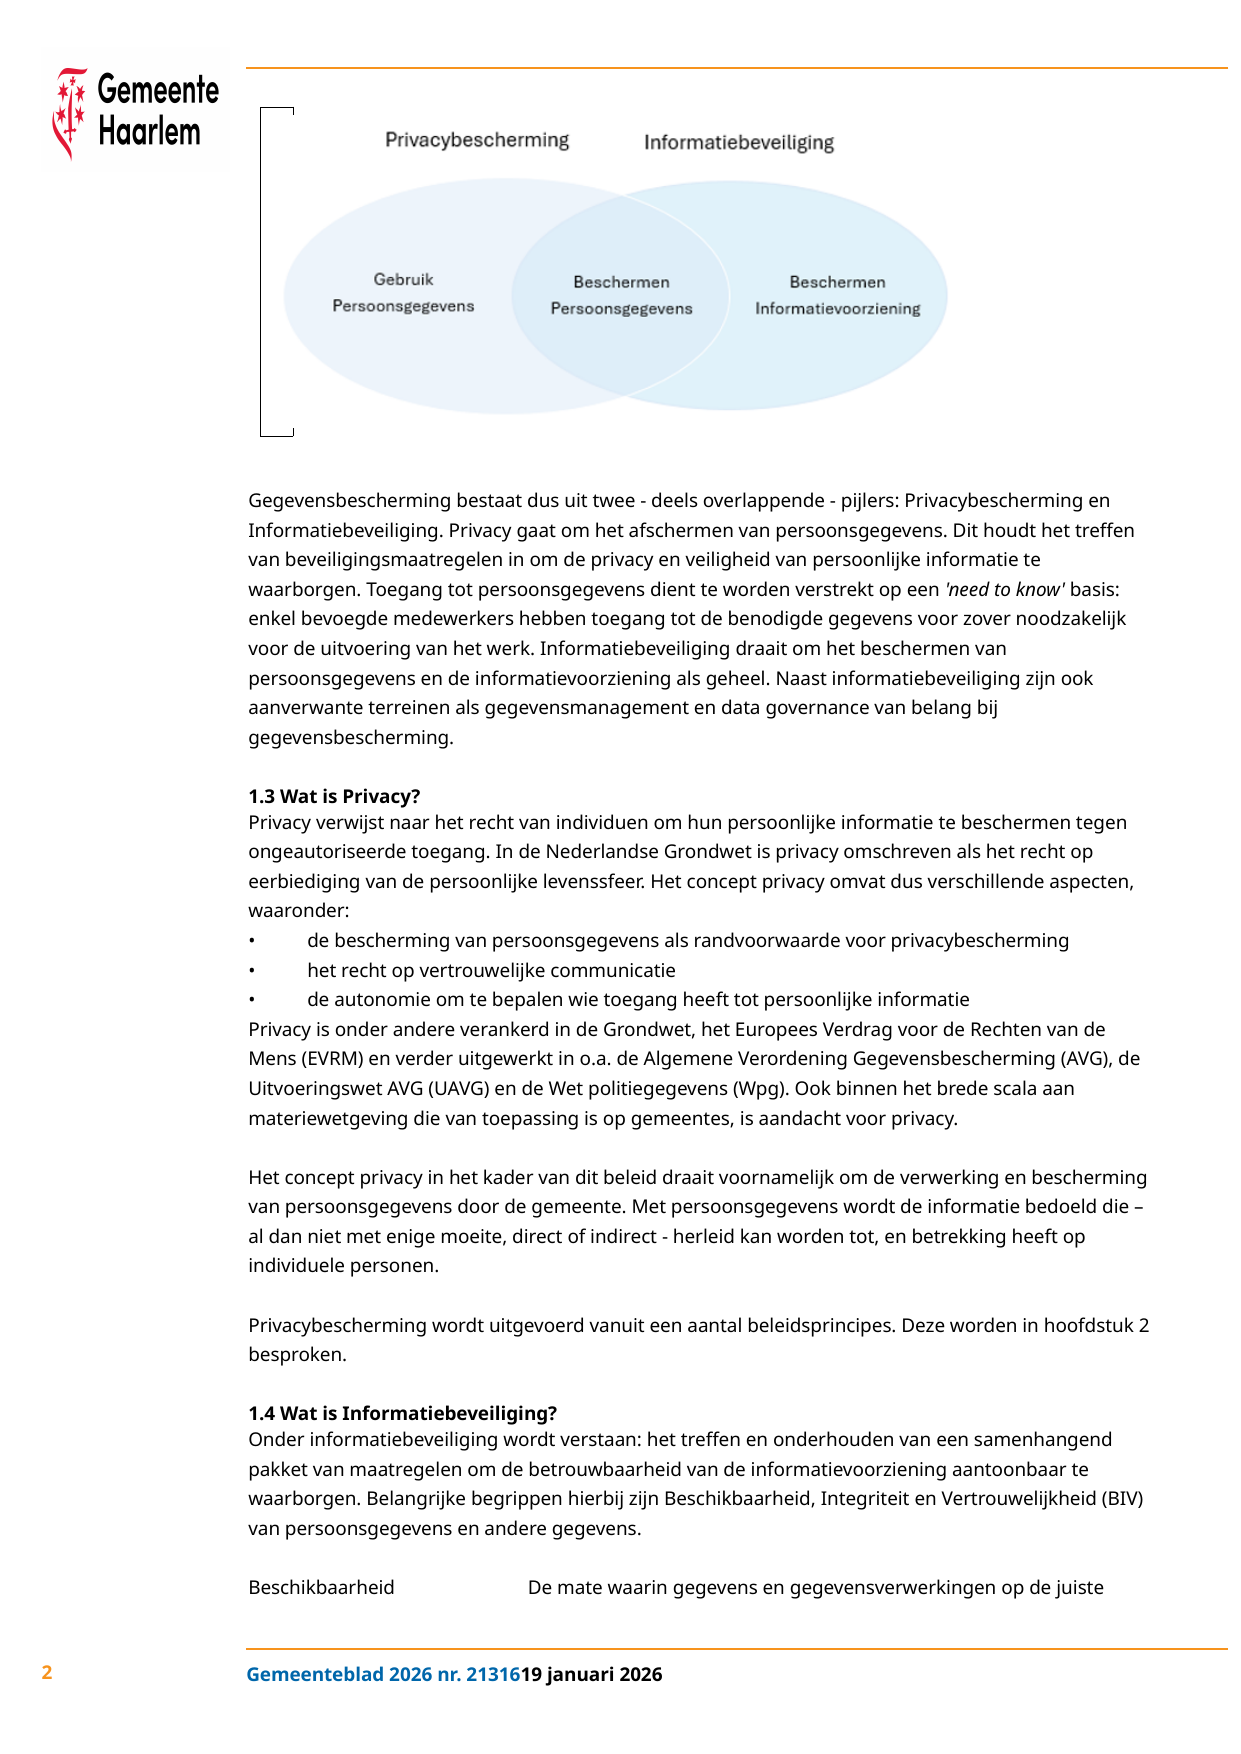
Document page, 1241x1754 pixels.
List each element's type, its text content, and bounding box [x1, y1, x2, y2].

text Het concept privacy in het kader van dit beleid draait voornamelijk om de verwerking en bescherming van persoonsgegevens door de gemeente. Met persoonsgegevens wordt de informatie bedoeld die – al dan niet met enige moeite, direct of indirect - herleid kan worden tot, en betrekking heeft op individuele personen. [248, 1164, 1152, 1278]
text 1.3 Wat is Privacy? [248, 783, 1152, 809]
text Gegevensbescherming bestaat dus uit twee - deels overlappende - pijlers: Privacybescherming en Informatiebeveiliging. Privacy gaat om het afschermen van persoonsgegevens. Dit houdt het treffen van beveiligingsmaatregelen in om de privacy en veiligheid van persoonlijke informatie te waarborgen. Toegang tot persoonsgegevens dient te worden verstrekt op een 'need to know' basis: enkel bevoegde medewerkers hebben toegang tot de benodigde gegevens voor zover noodzakelijk voor de uitvoering van het werk. Informatiebeveiliging draait om het beschermen van persoonsgegevens en de informatievoorziening als geheel. Naast informatiebeveiliging zijn ook aanverwante terreinen als gegevensmanagement en data governance van belang bij gegevensbescherming. [248, 487, 1152, 750]
text Privacy is onder andere verankerd in de Grondwet, het Europees Verdrag voor de Rechten van de Mens (EVRM) en verder uitgewerkt in o.a. de Algemene Verordening Gegevensbescherming (AVG), de Uitvoeringswet AVG (UAVG) en de Wet politiegegevens (Wpg). Ook binnen het brede scala aan materiewetgeving die van toepassing is op gemeentes, is aandacht voor privacy. [248, 1016, 1152, 1130]
picture [41, 47, 231, 172]
text Privacybescherming wordt uitgevoerd vanuit een aantal beleidsprincipes. Deze worden in hoofdstuk 2 besproken. [248, 1312, 1152, 1367]
list de bescherming van persoonsgegevens als randvoorwaarde voor privacybescherming [248, 927, 1152, 953]
table_header De mate waarin gegevens en gegevensverwerkingen op de juiste [528, 1574, 1152, 1600]
list de autonomie om te bepalen wie toegang heeft tot persoonlijke informatie [248, 986, 1152, 1012]
table_header Beschikbaarheid [248, 1574, 528, 1600]
text Privacy verwijst naar het recht van individuen om hun persoonlijke informatie te beschermen tegen ongeautoriseerde toegang. In de Nederlandse Grondwet is privacy omschreven als het recht op eerbiediging van de persoonlijke levenssfeer. Het concept privacy omvat dus verschillende aspecten, waaronder: [248, 809, 1152, 923]
list het recht op vertrouwelijke communicatie [248, 957, 1152, 982]
text Onder informatiebeveiliging wordt verstaan: het treffen en onderhouden van een samenhangend pakket van maatregelen om de betrouwbaarheid van de informatievoorziening aantoonbaar te waarborgen. Belangrijke begrippen hierbij zijn Beschikbaarheid, Integriteit en Vertrouwelijkheid (BIV) van persoonsgegevens en andere gegevens. [248, 1426, 1152, 1541]
picture [268, 115, 978, 428]
text 1.4 Wat is Informatiebeveiliging? [248, 1401, 1152, 1426]
